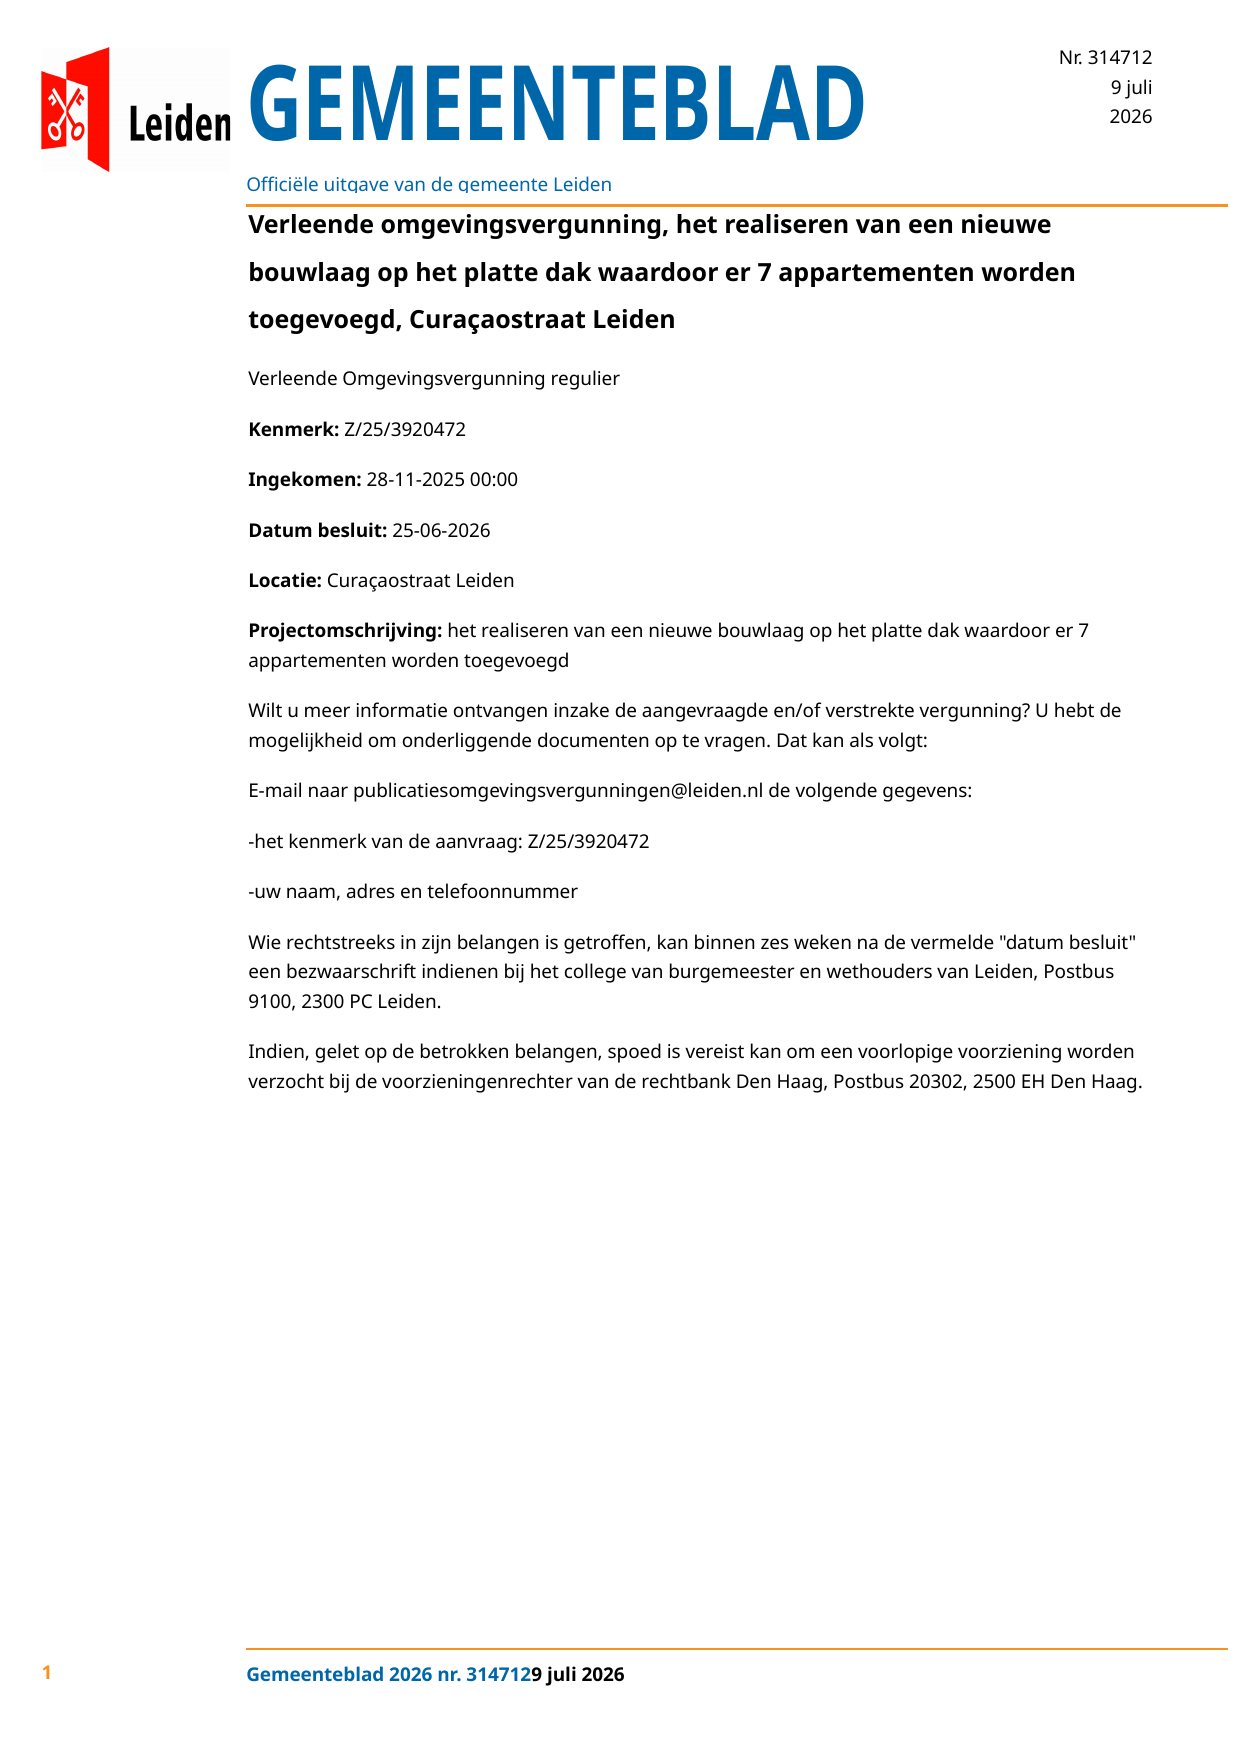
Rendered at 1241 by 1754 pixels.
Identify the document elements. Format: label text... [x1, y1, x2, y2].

text Locatie: Curaçaostraat Leiden [248, 567, 1152, 593]
text Wie rechtstreeks in zijn belangen is getroffen, kan binnen zes weken na de vermelde "datum besluit" een bezwaarschrift indienen bij het college van burgemeester en wethouders van Leiden, Postbus 9100, 2300 PC Leiden. [248, 929, 1152, 1014]
text Projectomschrijving: het realiseren van een nieuwe bouwlaag op het platte dak waardoor er 7 appartementen worden toegevoegd [248, 618, 1152, 673]
text -uw naam, adres en telefoonnummer [248, 878, 1152, 904]
text E-mail naar publicatiesomgevingsvergunningen@leiden.nl de volgende gegevens: [248, 778, 1152, 803]
text Verleende omgevingsvergunning, het realiseren van een nieuwe bouwlaag op het platte dak waardoor er 7 appartementen worden toegevoegd, Curaçaostraat Leiden [248, 207, 1152, 336]
text -het kenmerk van de aanvraag: Z/25/3920472 [248, 828, 1152, 854]
text Verleende Omgevingsvergunning regulier [248, 366, 1152, 391]
text Datum besluit: 25-06-2026 [248, 517, 1152, 542]
text Kenmerk: Z/25/3920472 [248, 416, 1152, 442]
text Wilt u meer informatie ontvangen inzake de aangevraagde en/of verstrekte vergunning? U hebt de mogelijkheid om onderliggende documenten op te vragen. Dat kan als volgt: [248, 698, 1152, 753]
text Indien, gelet op de betrokken belangen, spoed is vereist kan om een voorlopige voorziening worden verzocht bij de voorzieningenrechter van de rechtbank Den Haag, Postbus 20302, 2500 EH Den Haag. [248, 1038, 1152, 1094]
picture [41, 47, 231, 172]
text Ingekomen: 28-11-2025 00:00 [248, 466, 1152, 492]
